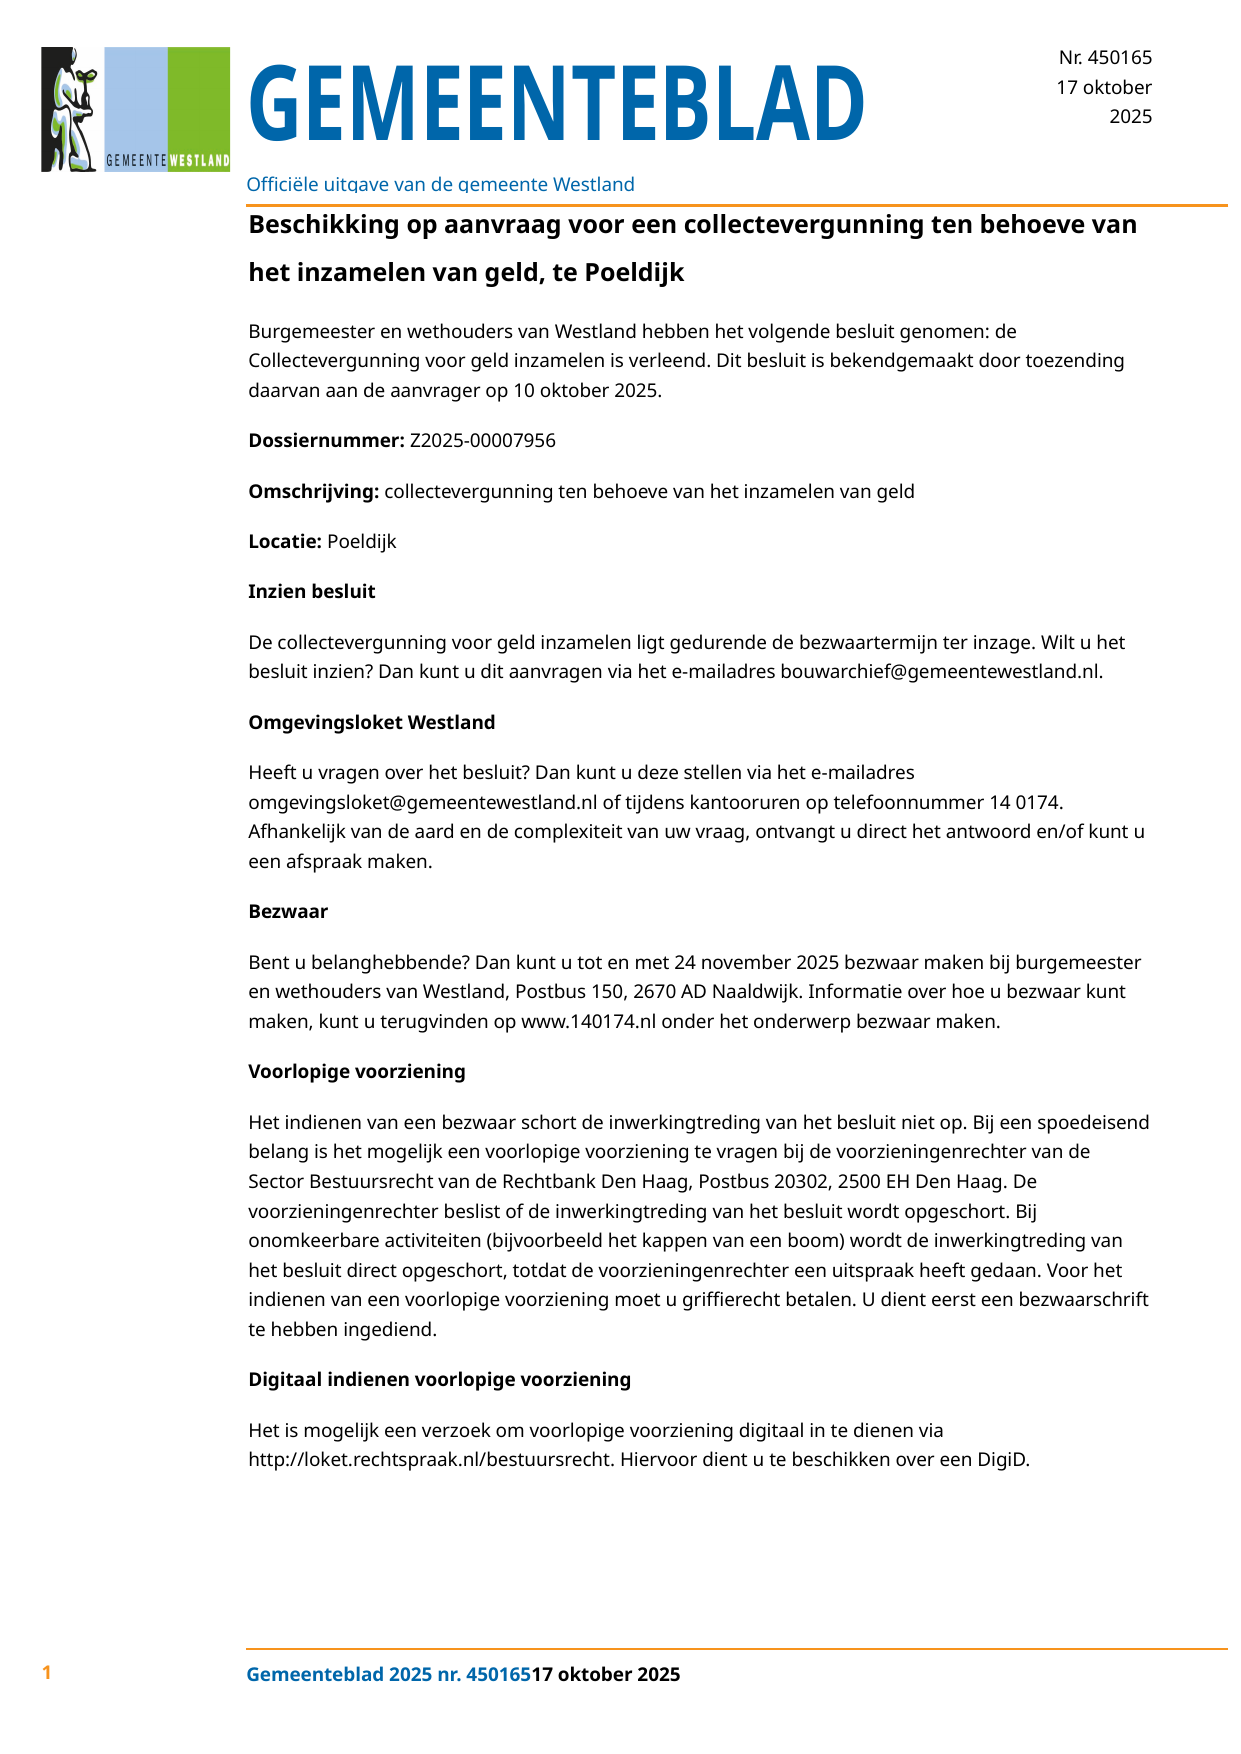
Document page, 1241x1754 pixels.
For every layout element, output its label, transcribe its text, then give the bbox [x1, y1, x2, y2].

text Het is mogelijk een verzoek om voorlopige voorziening digitaal in te dienen via http://loket.rechtspraak.nl/bestuursrecht. Hiervoor dient u te beschikken over een DigiD. [248, 1417, 1152, 1472]
text Burgemeester en wethouders van Westland hebben het volgende besluit genomen: de Collectevergunning voor geld inzamelen is verleend. Dit besluit is bekendgemaakt door toezending daarvan aan de aanvrager op 10 oktober 2025. [248, 318, 1152, 403]
text Het indienen van een bezwaar schort de inwerkingtreding van het besluit niet op. Bij een spoedeisend belang is het mogelijk een voorlopige voorziening te vragen bij de voorzieningenrechter van de Sector Bestuursrecht van de Rechtbank Den Haag, Postbus 20302, 2500 EH Den Haag. De voorzieningenrechter beslist of de inwerkingtreding van het besluit wordt opgeschort. Bij onomkeerbare activiteiten (bijvoorbeeld het kappen van een boom) wordt de inwerkingtreding van het besluit direct opgeschort, totdat de voorzieningenrechter een uitspraak heeft gedaan. Voor het indienen van een voorlopige voorziening moet u griffierecht betalen. U dient eerst een bezwaarschrift te hebben ingediend. [248, 1109, 1152, 1342]
text Omgevingsloket Westland [248, 709, 1152, 735]
text Bent u belanghebbende? Dan kunt u tot en met 24 november 2025 bezwaar maken bij burgemeester en wethouders van Westland, Postbus 150, 2670 AD Naaldwijk. Informatie over hoe u bezwaar kunt maken, kunt u terugvinden op www.140174.nl onder het onderwerp bezwaar maken. [248, 949, 1152, 1034]
text Dossiernummer: Z2025-00007956 [248, 427, 1152, 453]
text Inzien besluit [248, 579, 1152, 604]
text Omschrijving: collectevergunning ten behoeve van het inzamelen van geld [248, 478, 1152, 504]
text Voorlopige voorziening [248, 1059, 1152, 1084]
text Beschikking op aanvraag voor een collectevergunning ten behoeve van het inzamelen van geld, te Poeldijk [248, 207, 1152, 288]
text Heeft u vragen over het besluit? Dan kunt u deze stellen via het e-mailadres omgevingsloket@gemeentewestland.nl of tijdens kantooruren op telefoonnummer 14 0174. Afhankelijk van de aard en de complexiteit van uw vraag, ontvangt u direct het antwoord en/of kunt u een afspraak maken. [248, 759, 1152, 874]
text Locatie: Poeldijk [248, 528, 1152, 554]
text Digitaal indienen voorlopige voorziening [248, 1367, 1152, 1392]
picture [41, 47, 231, 172]
text De collectevergunning voor geld inzamelen ligt gedurende de bezwaartermijn ter inzage. Wilt u het besluit inzien? Dan kunt u dit aanvragen via het e-mailadres bouwarchief@gemeentewestland.nl. [248, 629, 1152, 684]
text Bezwaar [248, 899, 1152, 924]
